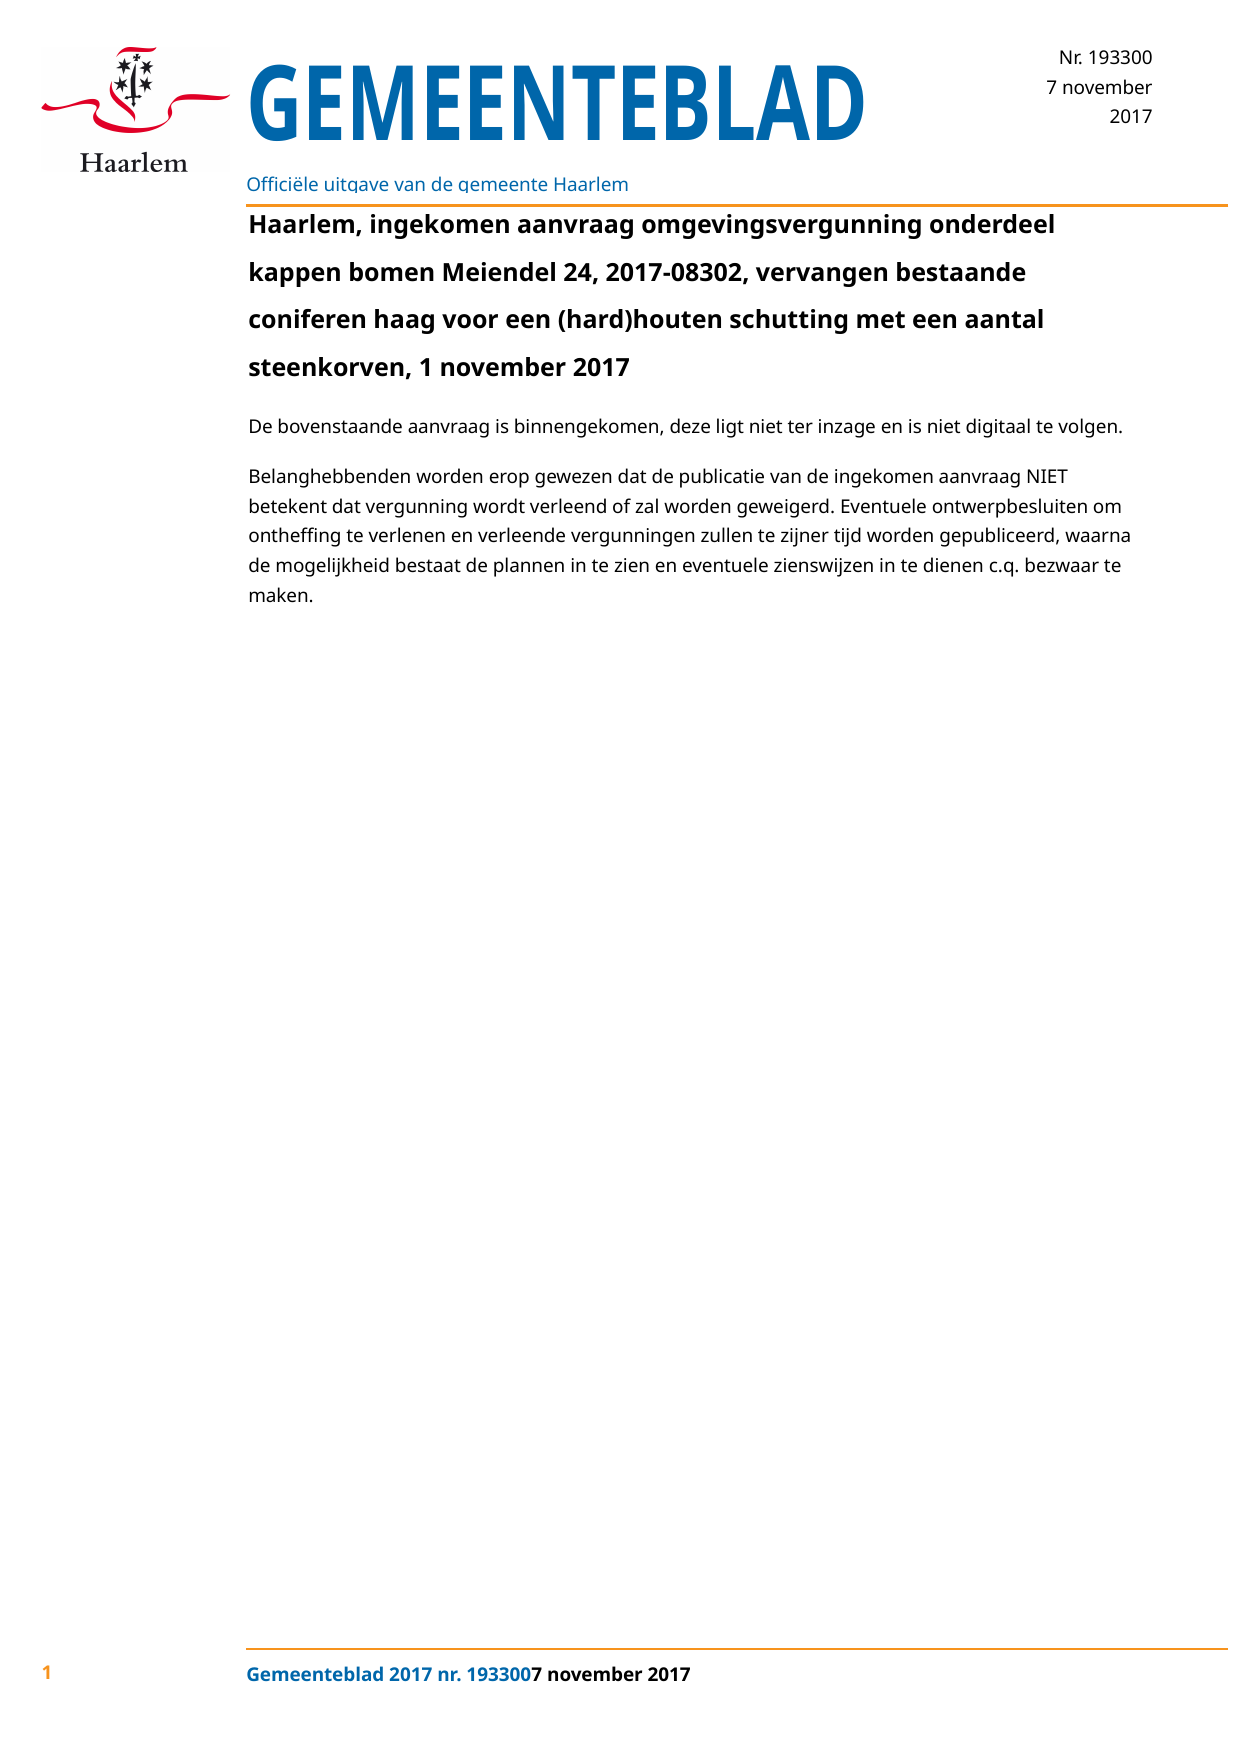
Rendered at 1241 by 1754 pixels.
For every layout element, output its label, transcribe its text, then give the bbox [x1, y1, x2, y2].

text Haarlem, ingekomen aanvraag omgevingsvergunning onderdeel kappen bomen Meiendel 24, 2017-08302, vervangen bestaande coniferen haag voor een (hard)houten schutting met een aantal steenkorven, 1 november 2017 [248, 207, 1152, 384]
picture [41, 47, 231, 172]
text De bovenstaande aanvraag is binnengekomen, deze ligt niet ter inzage en is niet digitaal te volgen. [248, 413, 1152, 439]
text Belanghebbenden worden erop gewezen dat de publicatie van de ingekomen aanvraag NIET betekent dat vergunning wordt verleend of zal worden geweigerd. Eventuele ontwerpbesluiten om ontheffing te verlenen en verleende vergunningen zullen te zijner tijd worden gepubliceerd, waarna de mogelijkheid bestaat de plannen in te zien en eventuele zienswijzen in te dienen c.q. bezwaar te maken. [248, 463, 1152, 608]
